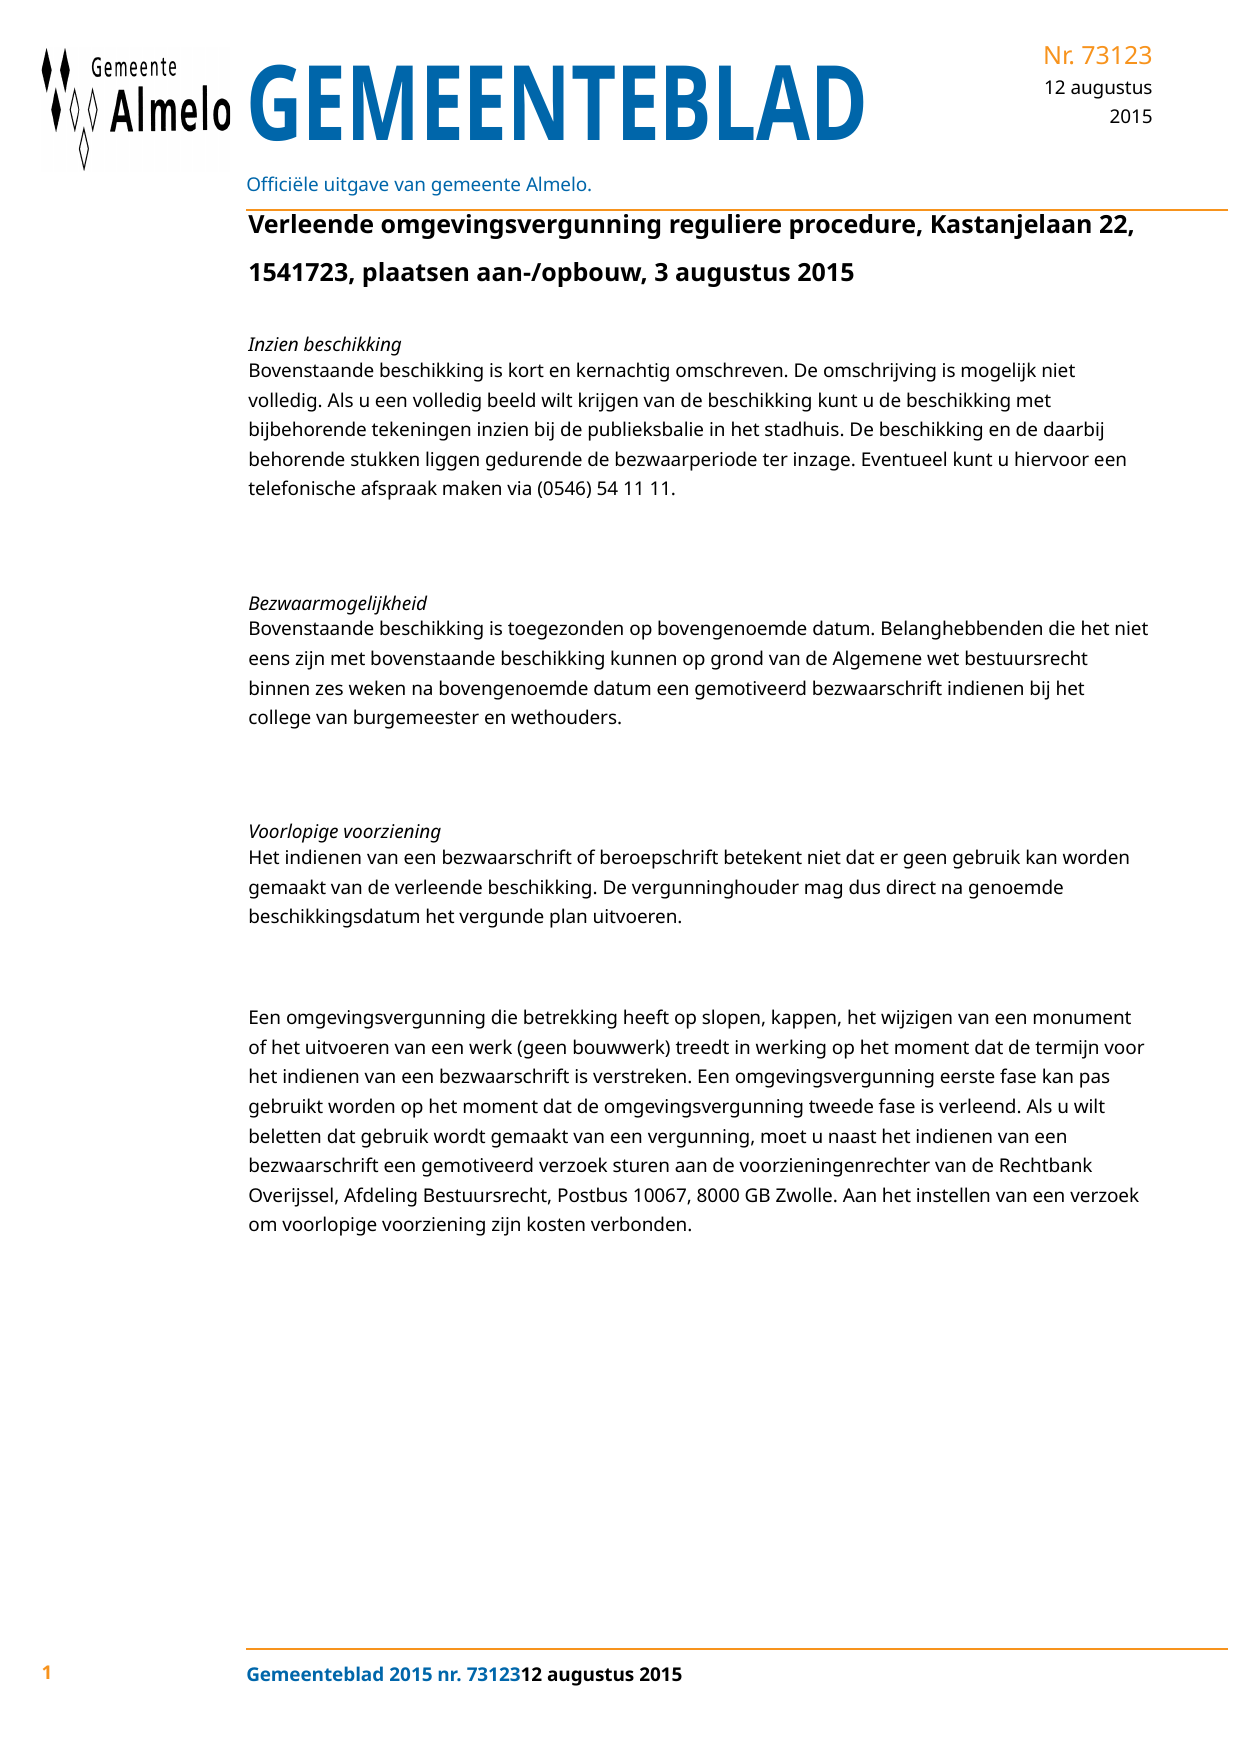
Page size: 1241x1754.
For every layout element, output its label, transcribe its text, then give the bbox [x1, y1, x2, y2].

picture [41, 47, 231, 172]
text Voorlopige voorziening [248, 819, 1152, 844]
text Inzien beschikking [248, 331, 1152, 357]
text Bovenstaande beschikking is kort en kernachtig omschreven. De omschrijving is mogelijk niet volledig. Als u een volledig beeld wilt krijgen van de beschikking kunt u de beschikking met bijbehorende tekeningen inzien bij de publieksbalie in het stadhuis. De beschikking en de daarbij behorende stukken liggen gedurende de bezwaarperiode ter inzage. Eventueel kunt u hiervoor een telefonische afspraak maken via (0546) 54 11 11. [248, 357, 1152, 501]
text Een omgevingsvergunning die betrekking heeft op slopen, kappen, het wijzigen van een monument of het uitvoeren van een werk (geen bouwwerk) treedt in werking op het moment dat de termijn voor het indienen van een bezwaarschrift is verstreken. Een omgevingsvergunning eerste fase kan pas gebruikt worden op het moment dat de omgevingsvergunning tweede fase is verleend. Als u wilt beletten dat gebruik wordt gemaakt van een vergunning, moet u naast het indienen van een bezwaarschrift een gemotiveerd verzoek sturen aan de voorzieningenrechter van de Rechtbank Overijssel, Afdeling Bestuursrecht, Postbus 10067, 8000 GB Zwolle. Aan het instellen van een verzoek om voorlopige voorziening zijn kosten verbonden. [248, 1004, 1152, 1237]
text Bezwaarmogelijkheid [248, 590, 1152, 616]
text Verleende omgevingsvergunning reguliere procedure, Kastanjelaan 22, 1541723, plaatsen aan-/opbouw, 3 augustus 2015 [248, 211, 1152, 288]
text Het indienen van een bezwaarschrift of beroepschrift betekent niet dat er geen gebruik kan worden gemaakt van de verleende beschikking. De vergunninghouder mag dus direct na genoemde beschikkingsdatum het vergunde plan uitvoeren. [248, 844, 1152, 929]
text Bovenstaande beschikking is toegezonden op bovengenoemde datum. Belanghebbenden die het niet eens zijn met bovenstaande beschikking kunnen op grond van de Algemene wet bestuursrecht binnen zes weken na bovengenoemde datum een gemotiveerd bezwaarschrift indienen bij het college van burgemeester en wethouders. [248, 616, 1152, 730]
